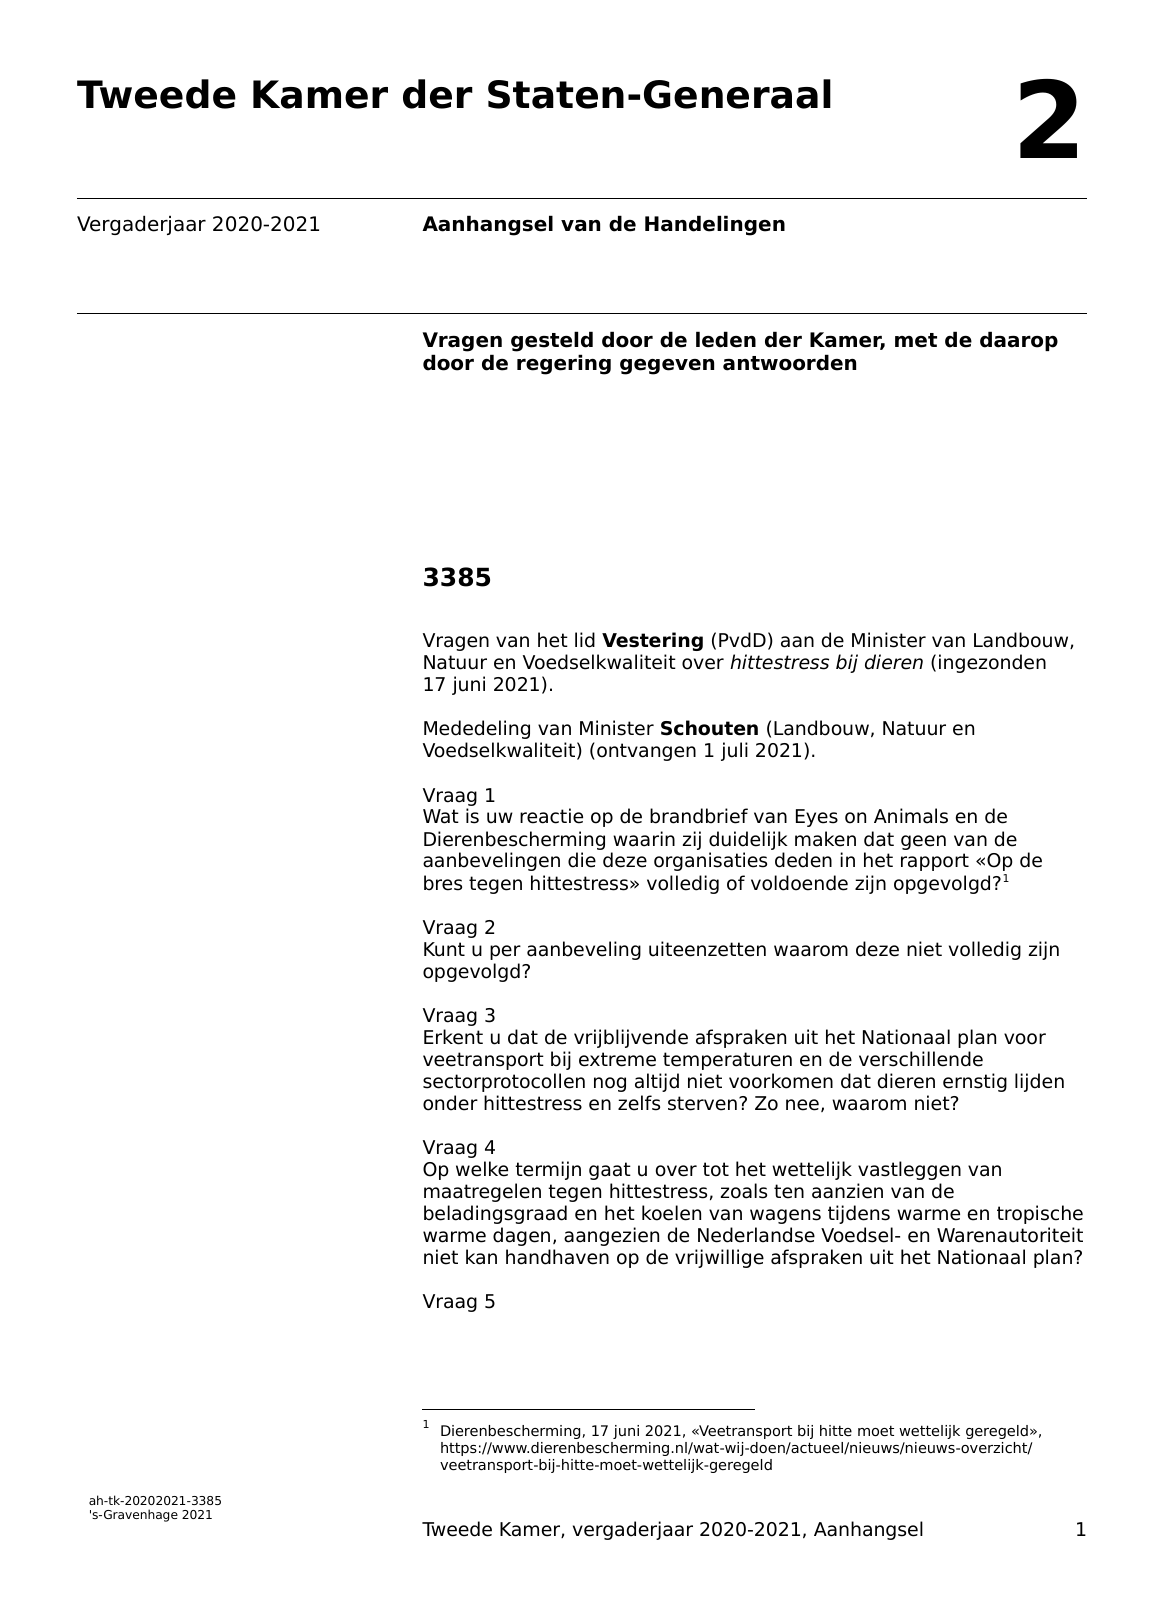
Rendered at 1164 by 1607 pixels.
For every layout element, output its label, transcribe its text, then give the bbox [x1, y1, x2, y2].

text Dierenbescherming, 17 juni 2021, «Veetransport bij hitte moet wettelijk geregeld», https://www.dierenbescherming.nl/wat-wij-doen/actueel/nieuws/nieuws-overzicht/veetransport-bij-hitte-moet-wettelijk-geregeld [422, 1418, 1087, 1474]
text Vragen van het lid Vestering (PvdD) aan de Minister van Landbouw, Natuur en Voedselkwaliteit over hittestress bij dieren (ingezonden 17 juni 2021). [422, 630, 1087, 696]
table_cell Aanhangsel van de Handelingen [422, 199, 1087, 313]
text ah-tk-20202021-3385 [88, 1494, 323, 1508]
text Mededeling van Minister Schouten (Landbouw, Natuur en Voedselkwaliteit) (ontvangen 1 juli 2021). [422, 718, 1087, 762]
text 3385 [422, 563, 1087, 592]
table_cell [77, 314, 422, 375]
table_cell Vergaderjaar 2020-2021 [77, 199, 422, 313]
table_header Tweede Kamer der Staten-Generaal [77, 59, 886, 198]
table_cell Vragen gesteld door de leden der Kamer, met de daarop door de regering gegeven antwoorden [422, 314, 1087, 375]
table_header 2 [886, 59, 1087, 198]
text Op welke termijn gaat u over tot het wettelijk vastleggen van maatregelen tegen hittestress, zoals ten aanzien van de beladingsgraad en het koelen van wagens tijdens warme en tropische warme dagen, aangezien de Nederlandse Voedsel- en Warenautoriteit niet kan handhaven op de vrijwillige afspraken uit het Nationaal plan? [422, 1159, 1087, 1269]
text Vraag 2 [422, 917, 1087, 938]
text Vraag 4 [422, 1137, 1087, 1159]
text Vraag 3 [422, 1005, 1087, 1027]
text Wat is uw reactie op de brandbrief van Eyes on Animals en de Dierenbescherming waarin zij duidelijk maken dat geen van de aanbevelingen die deze organisaties deden in het rapport «Op de bres tegen hittestress» volledig of voldoende zijn opgevolgd? [422, 806, 1087, 894]
text Kunt u per aanbeveling uiteenzetten waarom deze niet volledig zijn opgevolgd? [422, 938, 1087, 982]
text Vraag 5 [422, 1291, 1087, 1313]
text Erkent u dat de vrijblijvende afspraken uit het Nationaal plan voor veetransport bij extreme temperaturen en de verschillende sectorprotocollen nog altijd niet voorkomen dat dieren ernstig lijden onder hittestress en zelfs sterven? Zo nee, waarom niet? [422, 1027, 1087, 1114]
text Vraag 1 [422, 784, 1087, 806]
text 's-Gravenhage 2021 [88, 1508, 323, 1522]
